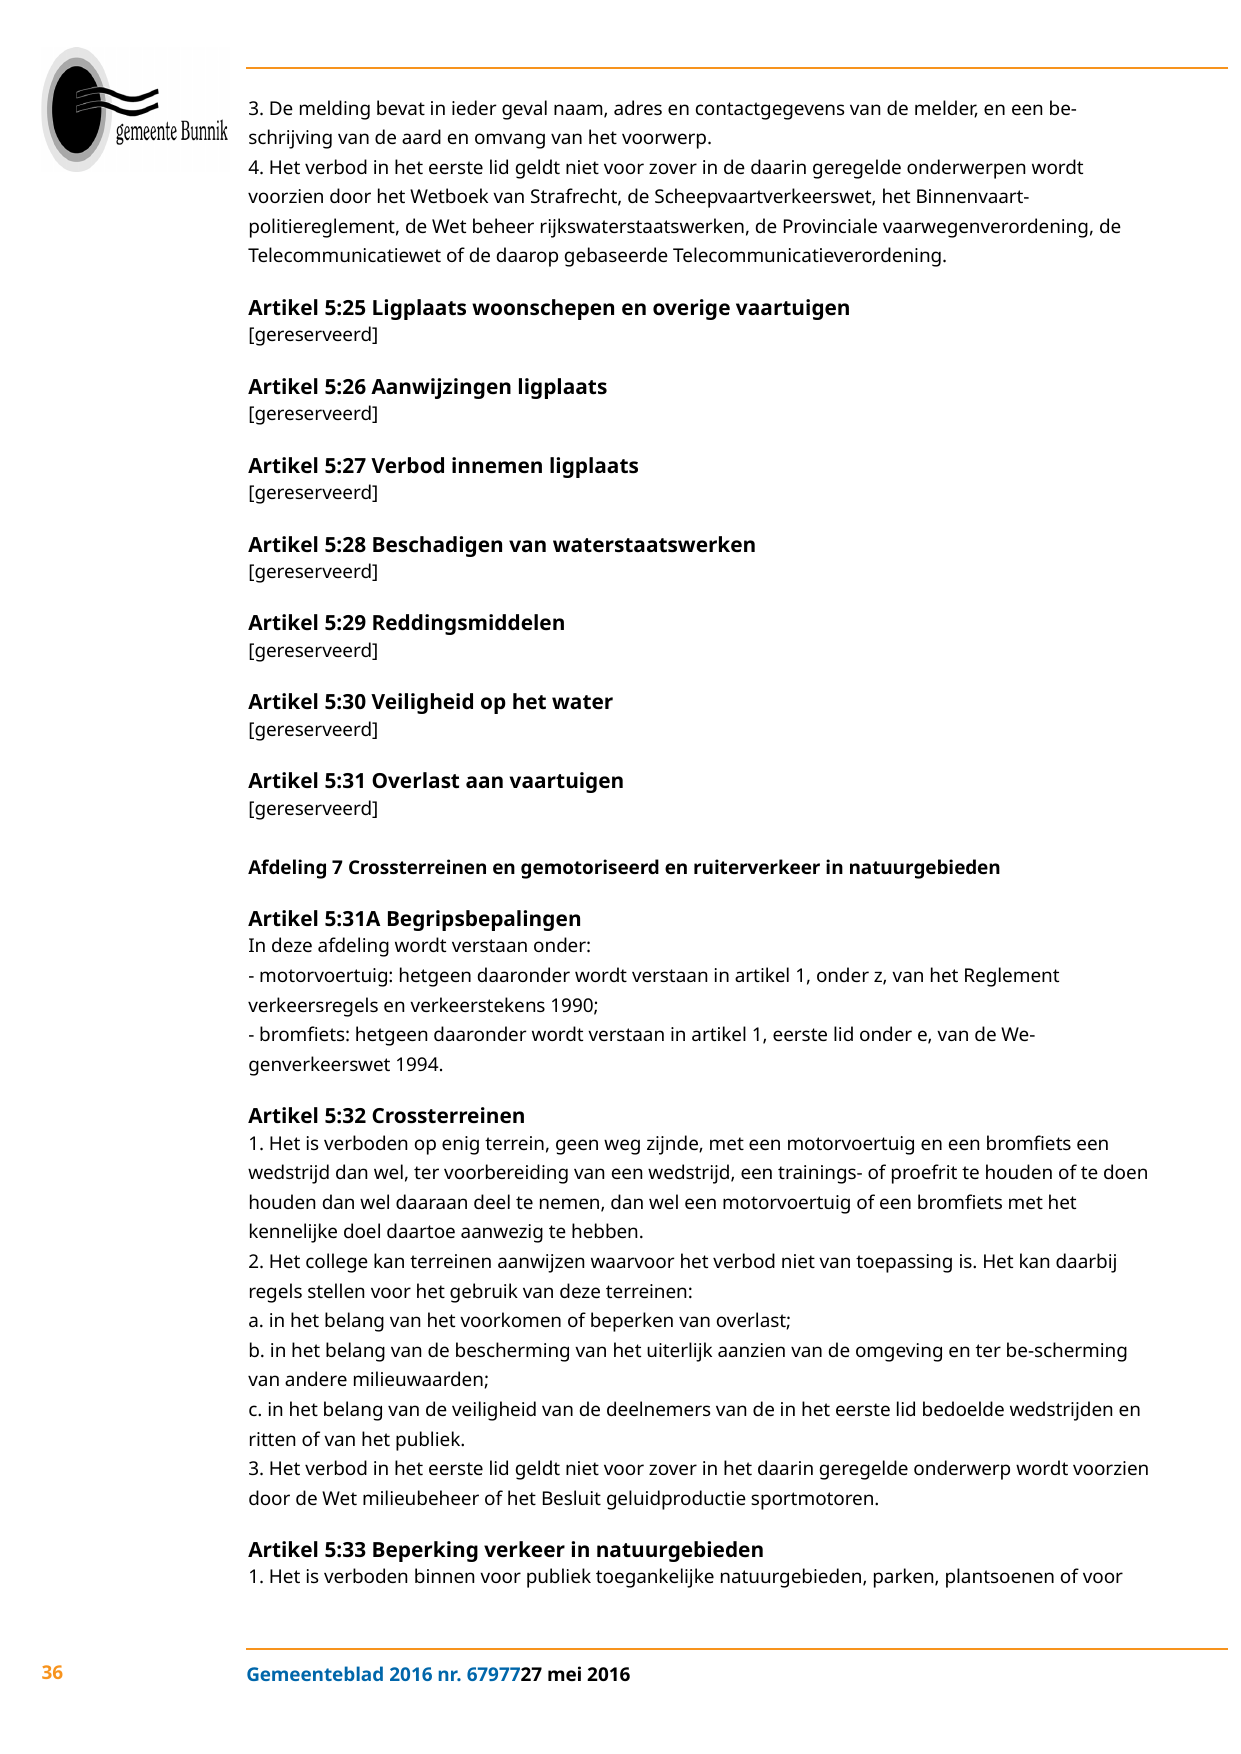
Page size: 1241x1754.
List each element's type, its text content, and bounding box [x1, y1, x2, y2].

text In deze afdeling wordt verstaan onder: [248, 933, 1152, 958]
text [gereserveerd] [248, 479, 1152, 505]
text b. in het belang van de bescherming van het uiterlijk aanzien van de omgeving en ter be-scherming van andere milieuwaarden; [248, 1337, 1152, 1392]
text 1. Het is verboden op enig terrein, geen weg zijnde, met een motorvoertuig en een bromfiets een wedstrijd dan wel, ter voorbereiding van een wedstrijd, een trainings- of proefrit te houden of te doen houden dan wel daaraan deel te nemen, dan wel een motorvoertuig of een bromfiets met het kennelijke doel daartoe aanwezig te hebben. [248, 1130, 1152, 1244]
text [gereserveerd] [248, 400, 1152, 426]
text Artikel 5:30 Veiligheid op het water [248, 687, 1152, 716]
text Artikel 5:33 Beperking verkeer in natuurgebieden [248, 1535, 1152, 1564]
text - bromfiets: hetgeen daaronder wordt verstaan in artikel 1, eerste lid onder e, van de We-genverkeerswet 1994. [248, 1021, 1152, 1077]
text 3. Het verbod in het eerste lid geldt niet voor zover in het daarin geregelde onderwerp wordt voorzien door de Wet milieubeheer of het Besluit geluidproductie sportmotoren. [248, 1455, 1152, 1511]
text Artikel 5:31A Begripsbepalingen [248, 904, 1152, 933]
text Artikel 5:32 Crossterreinen [248, 1101, 1152, 1130]
text Artikel 5:26 Aanwijzingen ligplaats [248, 372, 1152, 400]
text [gereserveerd] [248, 795, 1152, 820]
text Artikel 5:31 Overlast aan vaartuigen [248, 766, 1152, 795]
text Afdeling 7 Crossterreinen en gemotoriseerd en ruiterverkeer in natuurgebieden [248, 854, 1152, 879]
text [gereserveerd] [248, 558, 1152, 584]
text 1. Het is verboden binnen voor publiek toegankelijke natuurgebieden, parken, plantsoenen of voor [248, 1564, 1152, 1589]
text 2. Het college kan terreinen aanwijzen waarvoor het verbod niet van toepassing is. Het kan daarbij regels stellen voor het gebruik van deze terreinen: [248, 1248, 1152, 1303]
text Artikel 5:29 Reddingsmiddelen [248, 608, 1152, 637]
text [gereserveerd] [248, 322, 1152, 347]
text 3. De melding bevat in ieder geval naam, adres en contactgegevens van de melder, en een be-schrijving van de aard en omvang van het voorwerp. [248, 95, 1152, 150]
text a. in het belang van het voorkomen of beperken van overlast; [248, 1307, 1152, 1333]
text 4. Het verbod in het eerste lid geldt niet voor zover in de daarin geregelde onderwerpen wordt voorzien door het Wetboek van Strafrecht, de Scheepvaartverkeerswet, het Binnenvaart-politiereglement, de Wet beheer rijkswaterstaatswerken, de Provinciale vaarwegenverordening, de Telecommunicatiewet of de daarop gebaseerde Telecommunicatieverordening. [248, 154, 1152, 268]
text - motorvoertuig: hetgeen daaronder wordt verstaan in artikel 1, onder z, van het Reglement verkeersregels en verkeerstekens 1990; [248, 962, 1152, 1018]
text c. in het belang van de veiligheid van de deelnemers van de in het eerste lid bedoelde wedstrijden en ritten of van het publiek. [248, 1396, 1152, 1451]
text Artikel 5:28 Beschadigen van waterstaatswerken [248, 530, 1152, 558]
picture [41, 47, 231, 172]
text Artikel 5:27 Verbod innemen ligplaats [248, 451, 1152, 479]
text [gereserveerd] [248, 716, 1152, 742]
text Artikel 5:25 Ligplaats woonschepen en overige vaartuigen [248, 293, 1152, 322]
text [gereserveerd] [248, 637, 1152, 663]
